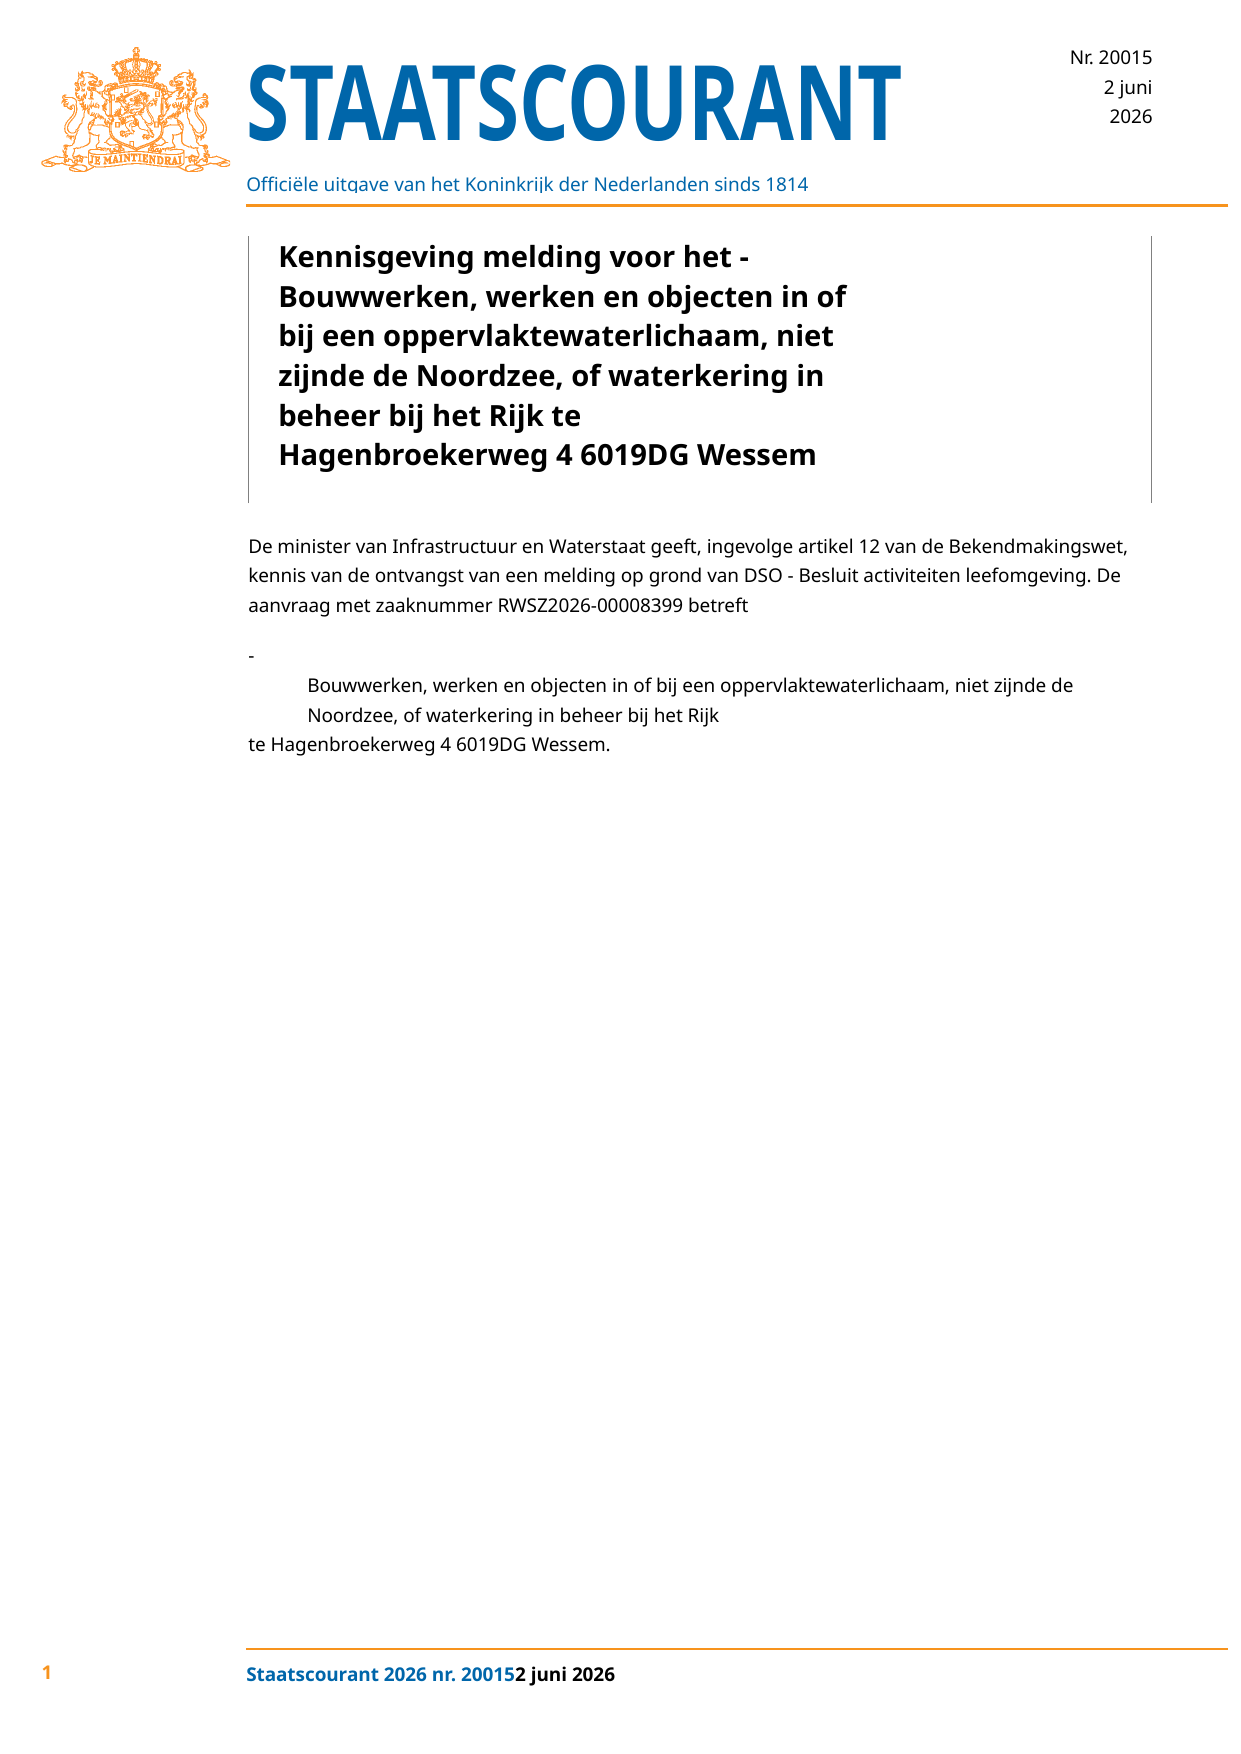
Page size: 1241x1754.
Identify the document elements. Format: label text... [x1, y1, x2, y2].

picture [912, 236, 1090, 414]
table_header [1090, 236, 1151, 413]
table_header Kennisgeving melding voor het -Bouwwerken, werken en objecten in of bij een oppervlaktewaterlichaam, niet zijnde de Noordzee, of waterkering in beheer bij het Rijk te Hagenbroekerweg 4 6019DG Wessem [249, 236, 850, 503]
table_header [850, 414, 1151, 503]
table_header [850, 236, 912, 413]
picture [41, 47, 231, 172]
list Bouwwerken, werken en objecten in of bij een oppervlaktewaterlichaam, niet zijnde de Noordzee, of waterkering in beheer bij het Rijk [248, 672, 1152, 727]
text De minister van Infrastructuur en Waterstaat geeft, ingevolge artikel 12 van de Bekendmakingswet, kennis van de ontvangst van een melding op grond van DSO - Besluit activiteiten leefomgeving. De aanvraag met zaaknummer RWSZ2026-00008399 betreft [248, 533, 1152, 618]
text te Hagenbroekerweg 4 6019DG Wessem. [248, 731, 1152, 757]
